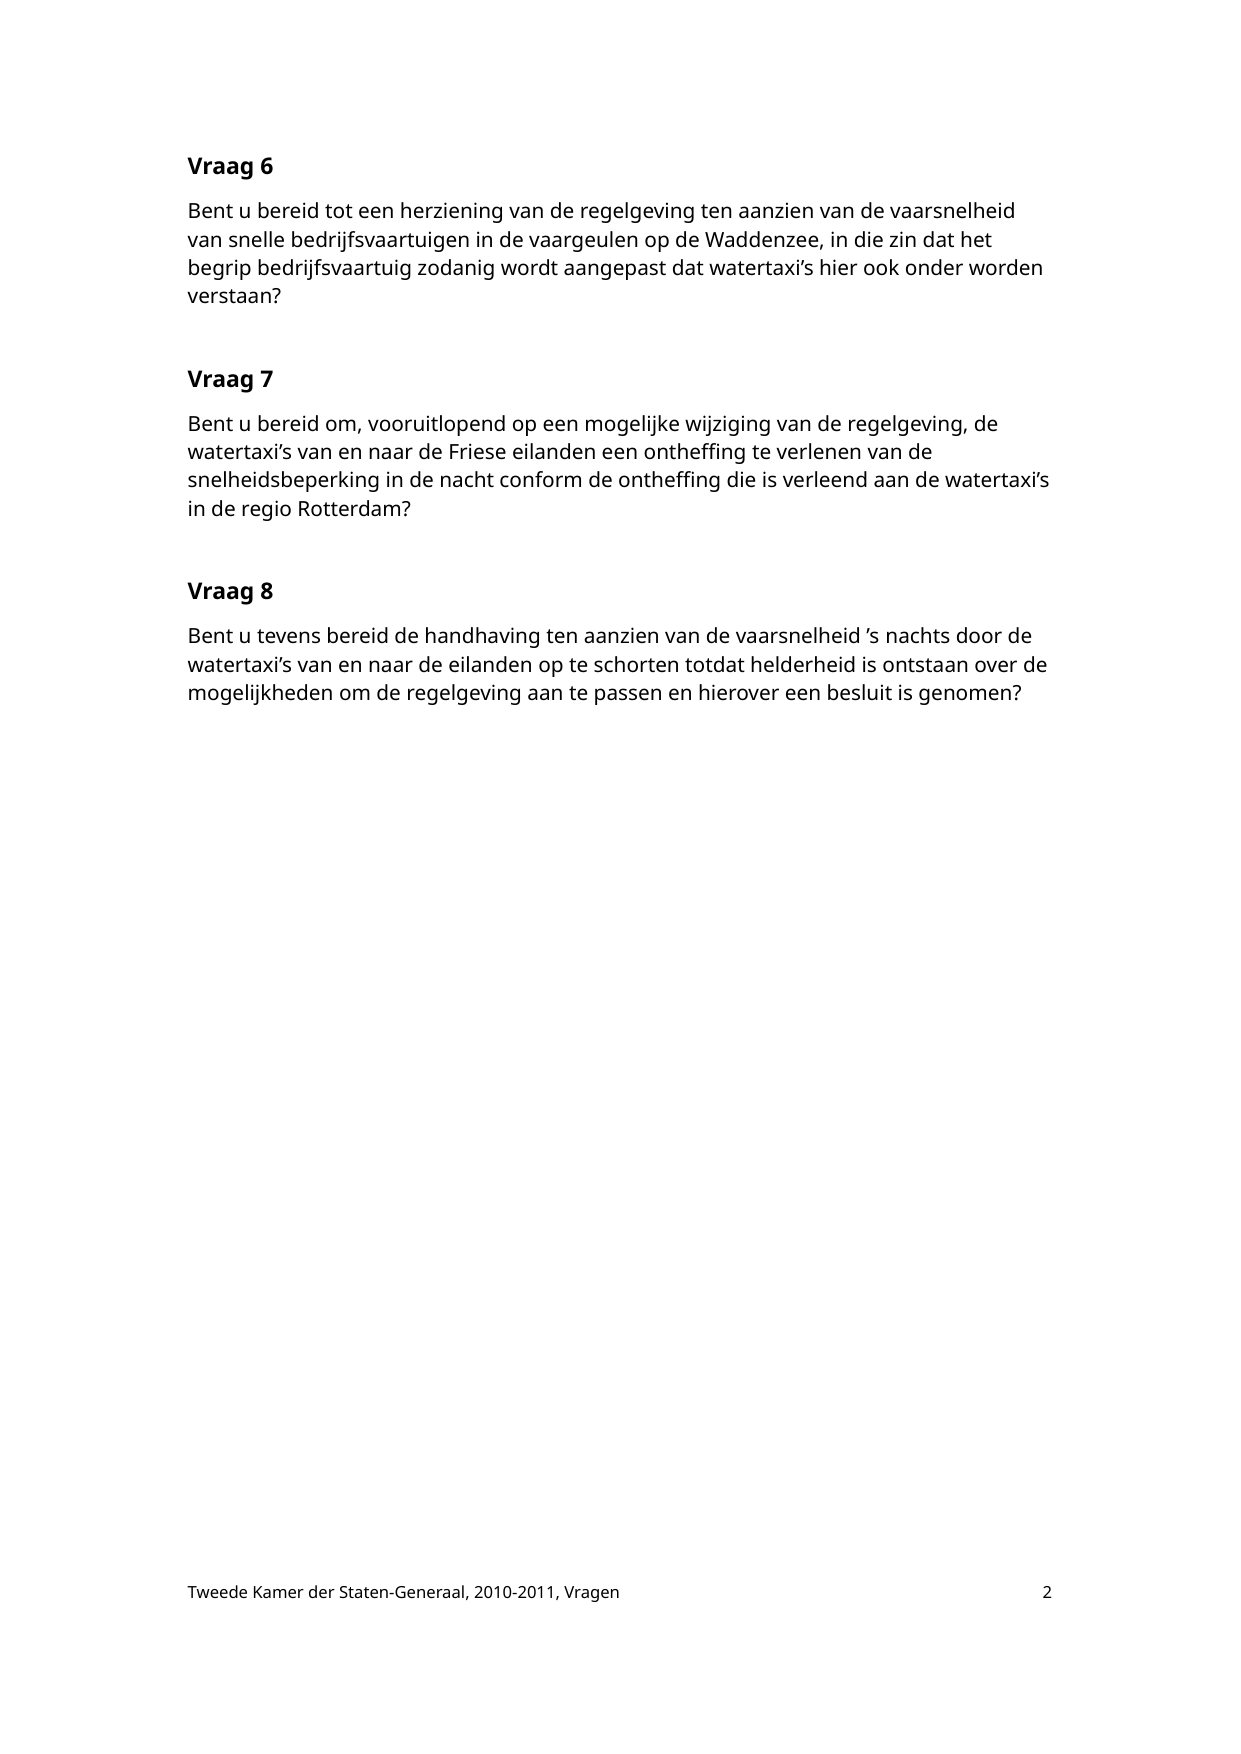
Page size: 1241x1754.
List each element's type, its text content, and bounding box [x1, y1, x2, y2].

text Bent u bereid tot een herziening van de regelgeving ten aanzien van de vaarsnelheid van snelle bedrijfsvaartuigen in de vaargeulen op de Waddenzee, in die zin dat het begrip bedrijfsvaartuig zodanig wordt aangepast dat watertaxi’s hier ook onder worden verstaan? [187, 196, 1053, 310]
subtitle Vraag 7 [187, 362, 1053, 394]
text Bent u tevens bereid de handhaving ten aanzien van de vaarsnelheid ’s nachts door de watertaxi’s van en naar de eilanden op te schorten totdat helderheid is ontstaan over de mogelijkheden om de regelgeving aan te passen en hierover een besluit is genomen? [187, 621, 1053, 707]
subtitle Vraag 6 [187, 150, 1053, 181]
subtitle Vraag 8 [187, 575, 1053, 606]
text Bent u bereid om, vooruitlopend op een mogelijke wijziging van de regelgeving, de watertaxi’s van en naar de Friese eilanden een ontheffing te verlenen van de snelheidsbeperking in de nacht conform de ontheffing die is verleend aan de watertaxi’s in de regio Rotterdam? [187, 409, 1053, 522]
